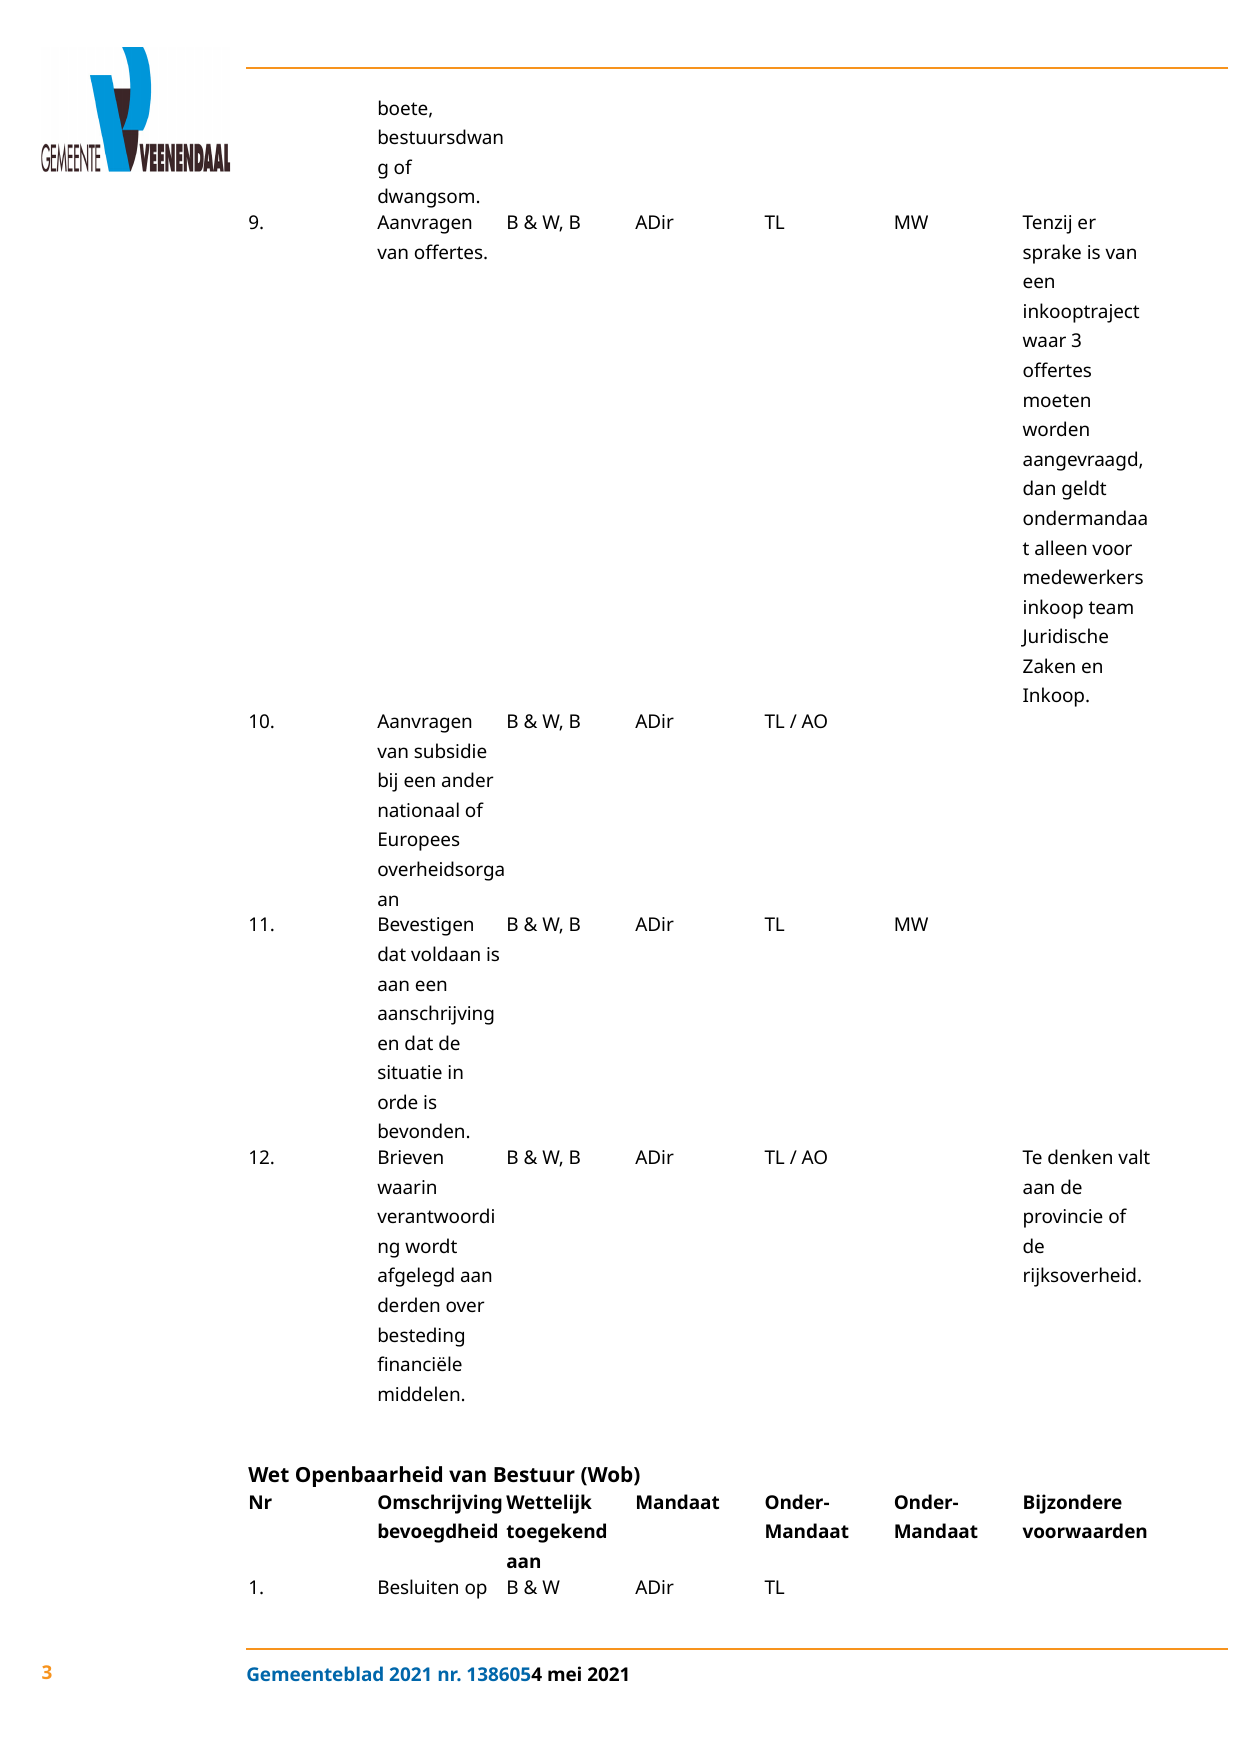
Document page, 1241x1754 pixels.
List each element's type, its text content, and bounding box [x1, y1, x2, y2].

table_cell [248, 1144, 377, 1407]
table_header Onder- Mandaat [764, 1489, 893, 1574]
table_header Bijzondere voorwaarden [1023, 1489, 1152, 1574]
table_cell [894, 1144, 1022, 1407]
table_cell [764, 95, 893, 209]
table_cell [248, 912, 377, 1144]
table_cell [506, 95, 635, 209]
picture [41, 47, 130, 172]
table_cell [635, 95, 764, 209]
table_cell ADir [635, 1574, 764, 1599]
table_cell B & W [506, 1574, 635, 1599]
table_header Omschrijving bevoegdheid [377, 1489, 506, 1574]
table_cell ADir [635, 708, 764, 912]
table_cell Aanvragen van subsidie bij een ander nationaal of Europees overheidsorgaan [377, 708, 506, 912]
table_cell MW [894, 209, 1022, 708]
table_cell B & W, B [506, 708, 635, 912]
table_cell [1023, 912, 1152, 1144]
table_cell [894, 95, 1022, 209]
table_cell Besluiten op [377, 1574, 506, 1599]
table_cell boete, bestuursdwang of dwangsom. [377, 95, 506, 209]
table_header Mandaat [635, 1489, 764, 1574]
table_cell [248, 209, 377, 708]
table_cell B & W, B [506, 912, 635, 1144]
table_cell TL [764, 912, 893, 1144]
table_cell Bevestigen dat voldaan is aan een aanschrijving en dat de situatie in orde is bevonden. [377, 912, 506, 1144]
picture [123, 47, 231, 172]
table_cell [894, 1574, 1022, 1599]
table_cell MW [894, 912, 1022, 1144]
table_cell Brieven waarin verantwoording wordt afgelegd aan derden over besteding financiële middelen. [377, 1144, 506, 1407]
table_cell Te denken valt aan de provincie of de rijksoverheid. [1023, 1144, 1152, 1407]
table_cell Aanvragen van offertes. [377, 209, 506, 708]
table_cell Tenzij er sprake is van een inkooptraject waar 3 offertes moeten worden aangevraagd, dan geldt ondermandaat alleen voor medewerkers inkoop team Juridische Zaken en Inkoop. [1023, 209, 1152, 708]
table_cell [248, 1574, 377, 1599]
table_cell ADir [635, 1144, 764, 1407]
table_cell [248, 95, 377, 209]
table_cell B & W, B [506, 1144, 635, 1407]
table_header Nr [248, 1489, 377, 1574]
table_cell TL [764, 209, 893, 708]
table_cell TL / AO [764, 708, 893, 912]
table_cell ADir [635, 209, 764, 708]
table_cell [894, 708, 1022, 912]
table_cell TL [764, 1574, 893, 1599]
table_cell [1023, 1574, 1152, 1599]
text Wet Openbaarheid van Bestuur (Wob) [248, 1460, 1152, 1489]
table_cell TL / AO [764, 1144, 893, 1407]
table_header Wettelijk toegekend aan [506, 1489, 635, 1574]
table_cell ADir [635, 912, 764, 1144]
table_cell [1023, 95, 1152, 209]
table_cell B & W, B [506, 209, 635, 708]
table_cell [248, 708, 377, 912]
table_header Onder- Mandaat [894, 1489, 1022, 1574]
table_cell [1023, 708, 1152, 912]
